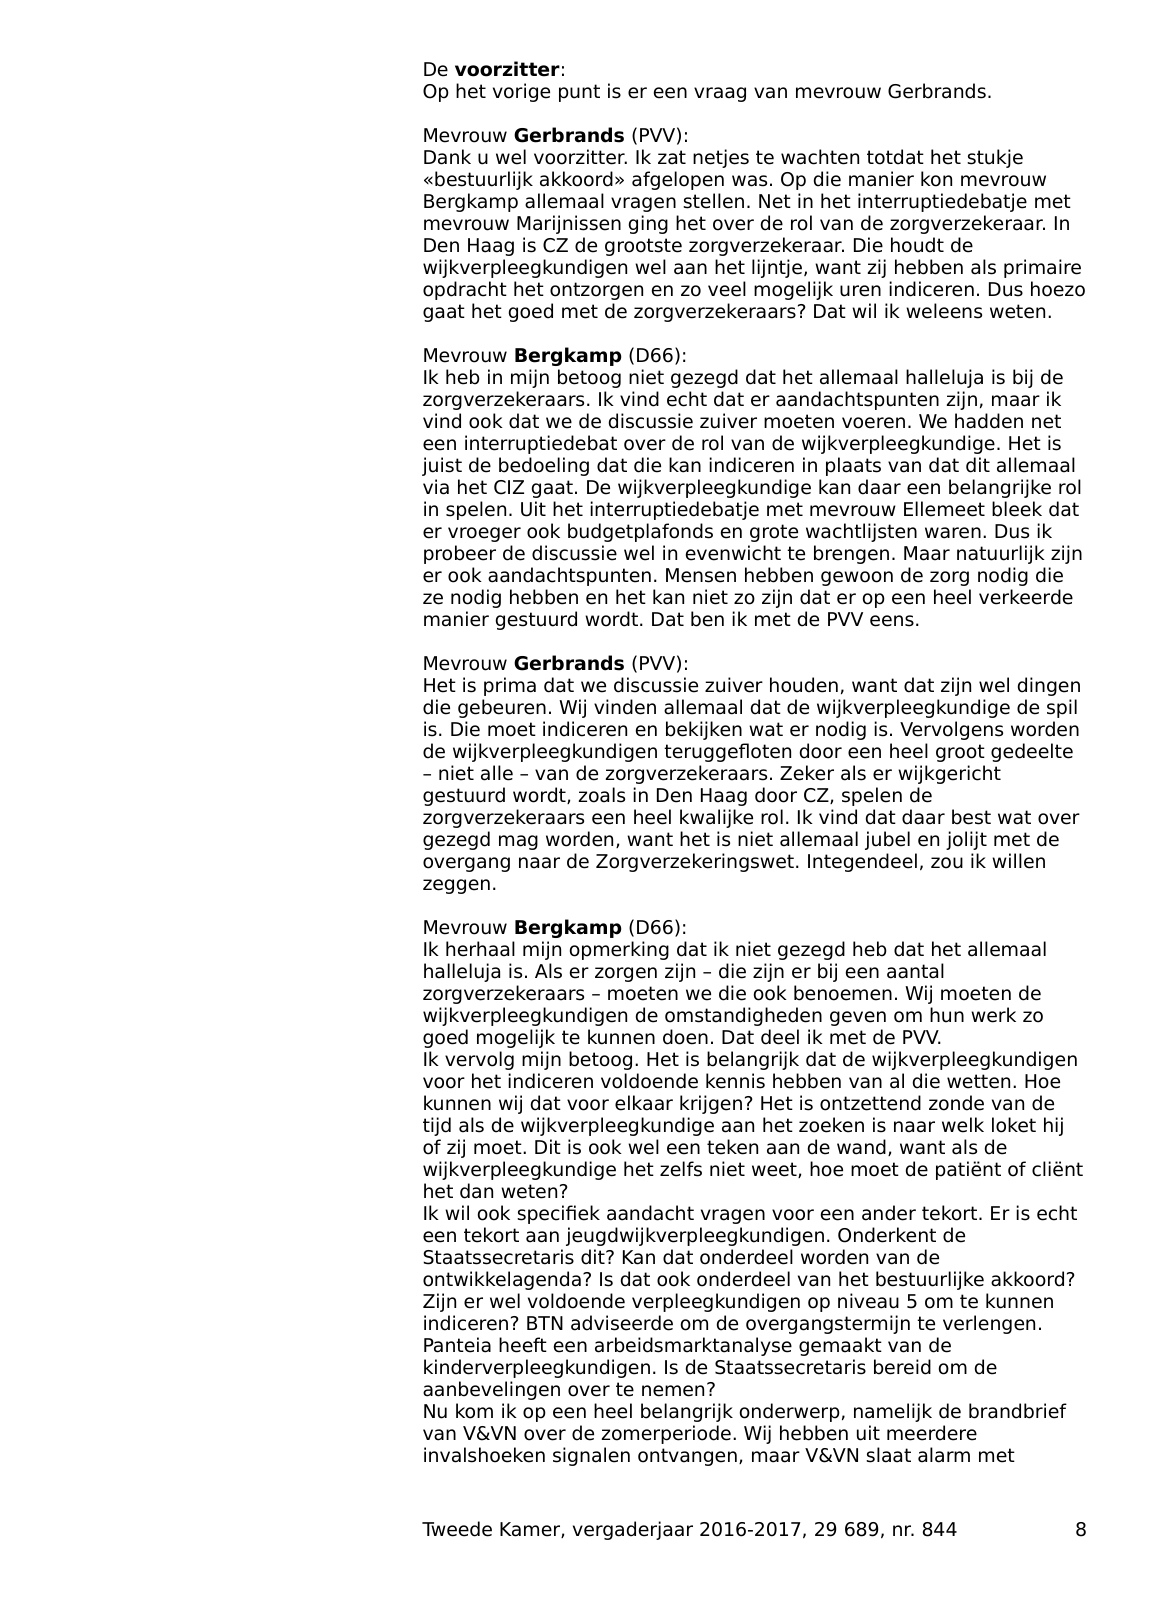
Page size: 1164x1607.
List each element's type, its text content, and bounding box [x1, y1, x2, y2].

text De voorzitter: [422, 59, 1087, 81]
text Nu kom ik op een heel belangrijk onderwerp, namelijk de brandbrief van V&VN over de zomerperiode. Wij hebben uit meerdere invalshoeken signalen ontvangen, maar V&VN slaat alarm met [422, 1401, 1087, 1467]
text Het is prima dat we discussie zuiver houden, want dat zijn wel dingen die gebeuren. Wij vinden allemaal dat de wijkverpleegkundige de spil is. Die moet indiceren en bekijken wat er nodig is. Vervolgens worden de wijkverpleegkundigen teruggefloten door een heel groot gedeelte – niet alle – van de zorgverzekeraars. Zeker als er wijkgericht gestuurd wordt, zoals in Den Haag door CZ, spelen de zorgverzekeraars een heel kwalijke rol. Ik vind dat daar best wat over gezegd mag worden, want het is niet allemaal jubel en jolijt met de overgang naar de Zorgverzekeringswet. Integendeel, zou ik willen zeggen. [422, 675, 1087, 895]
text Dank u wel voorzitter. Ik zat netjes te wachten totdat het stukje «bestuurlijk akkoord» afgelopen was. Op die manier kon mevrouw Bergkamp allemaal vragen stellen. Net in het interruptiedebatje met mevrouw Marijnissen ging het over de rol van de zorgverzekeraar. In Den Haag is CZ de grootste zorgverzekeraar. Die houdt de wijkverpleegkundigen wel aan het lijntje, want zij hebben als primaire opdracht het ontzorgen en zo veel mogelijk uren indiceren. Dus hoezo gaat het goed met de zorgverzekeraars? Dat wil ik weleens weten. [422, 147, 1087, 323]
text Mevrouw Gerbrands (PVV): [422, 653, 1087, 675]
text Op het vorige punt is er een vraag van mevrouw Gerbrands. [422, 81, 1087, 103]
text Ik heb in mijn betoog niet gezegd dat het allemaal halleluja is bij de zorgverzekeraars. Ik vind echt dat er aandachtspunten zijn, maar ik vind ook dat we de discussie zuiver moeten voeren. We hadden net een interruptiedebat over de rol van de wijkverpleegkundige. Het is juist de bedoeling dat die kan indiceren in plaats van dat dit allemaal via het CIZ gaat. De wijkverpleegkundige kan daar een belangrijke rol in spelen. Uit het interruptiedebatje met mevrouw Ellemeet bleek dat er vroeger ook budgetplafonds en grote wachtlijsten waren. Dus ik probeer de discussie wel in evenwicht te brengen. Maar natuurlijk zijn er ook aandachtspunten. Mensen hebben gewoon de zorg nodig die ze nodig hebben en het kan niet zo zijn dat er op een heel verkeerde manier gestuurd wordt. Dat ben ik met de PVV eens. [422, 367, 1087, 631]
text Mevrouw Gerbrands (PVV): [422, 125, 1087, 147]
text Mevrouw Bergkamp (D66): [422, 917, 1087, 939]
text Ik herhaal mijn opmerking dat ik niet gezegd heb dat het allemaal halleluja is. Als er zorgen zijn – die zijn er bij een aantal zorgverzekeraars – moeten we die ook benoemen. Wij moeten de wijkverpleegkundigen de omstandigheden geven om hun werk zo goed mogelijk te kunnen doen. Dat deel ik met de PVV. [422, 939, 1087, 1049]
text Mevrouw Bergkamp (D66): [422, 345, 1087, 367]
text Ik vervolg mijn betoog. Het is belangrijk dat de wijkverpleegkundigen voor het indiceren voldoende kennis hebben van al die wetten. Hoe kunnen wij dat voor elkaar krijgen? Het is ontzettend zonde van de tijd als de wijkverpleegkundige aan het zoeken is naar welk loket hij of zij moet. Dit is ook wel een teken aan de wand, want als de wijkverpleegkundige het zelfs niet weet, hoe moet de patiënt of cliënt het dan weten? [422, 1049, 1087, 1203]
text Ik wil ook specifiek aandacht vragen voor een ander tekort. Er is echt een tekort aan jeugdwijkverpleegkundigen. Onderkent de Staatssecretaris dit? Kan dat onderdeel worden van de ontwikkelagenda? Is dat ook onderdeel van het bestuurlijke akkoord? Zijn er wel voldoende verpleegkundigen op niveau 5 om te kunnen indiceren? BTN adviseerde om de overgangstermijn te verlengen. Panteia heeft een arbeidsmarktanalyse gemaakt van de kinderverpleegkundigen. Is de Staatssecretaris bereid om de aanbevelingen over te nemen? [422, 1203, 1087, 1401]
